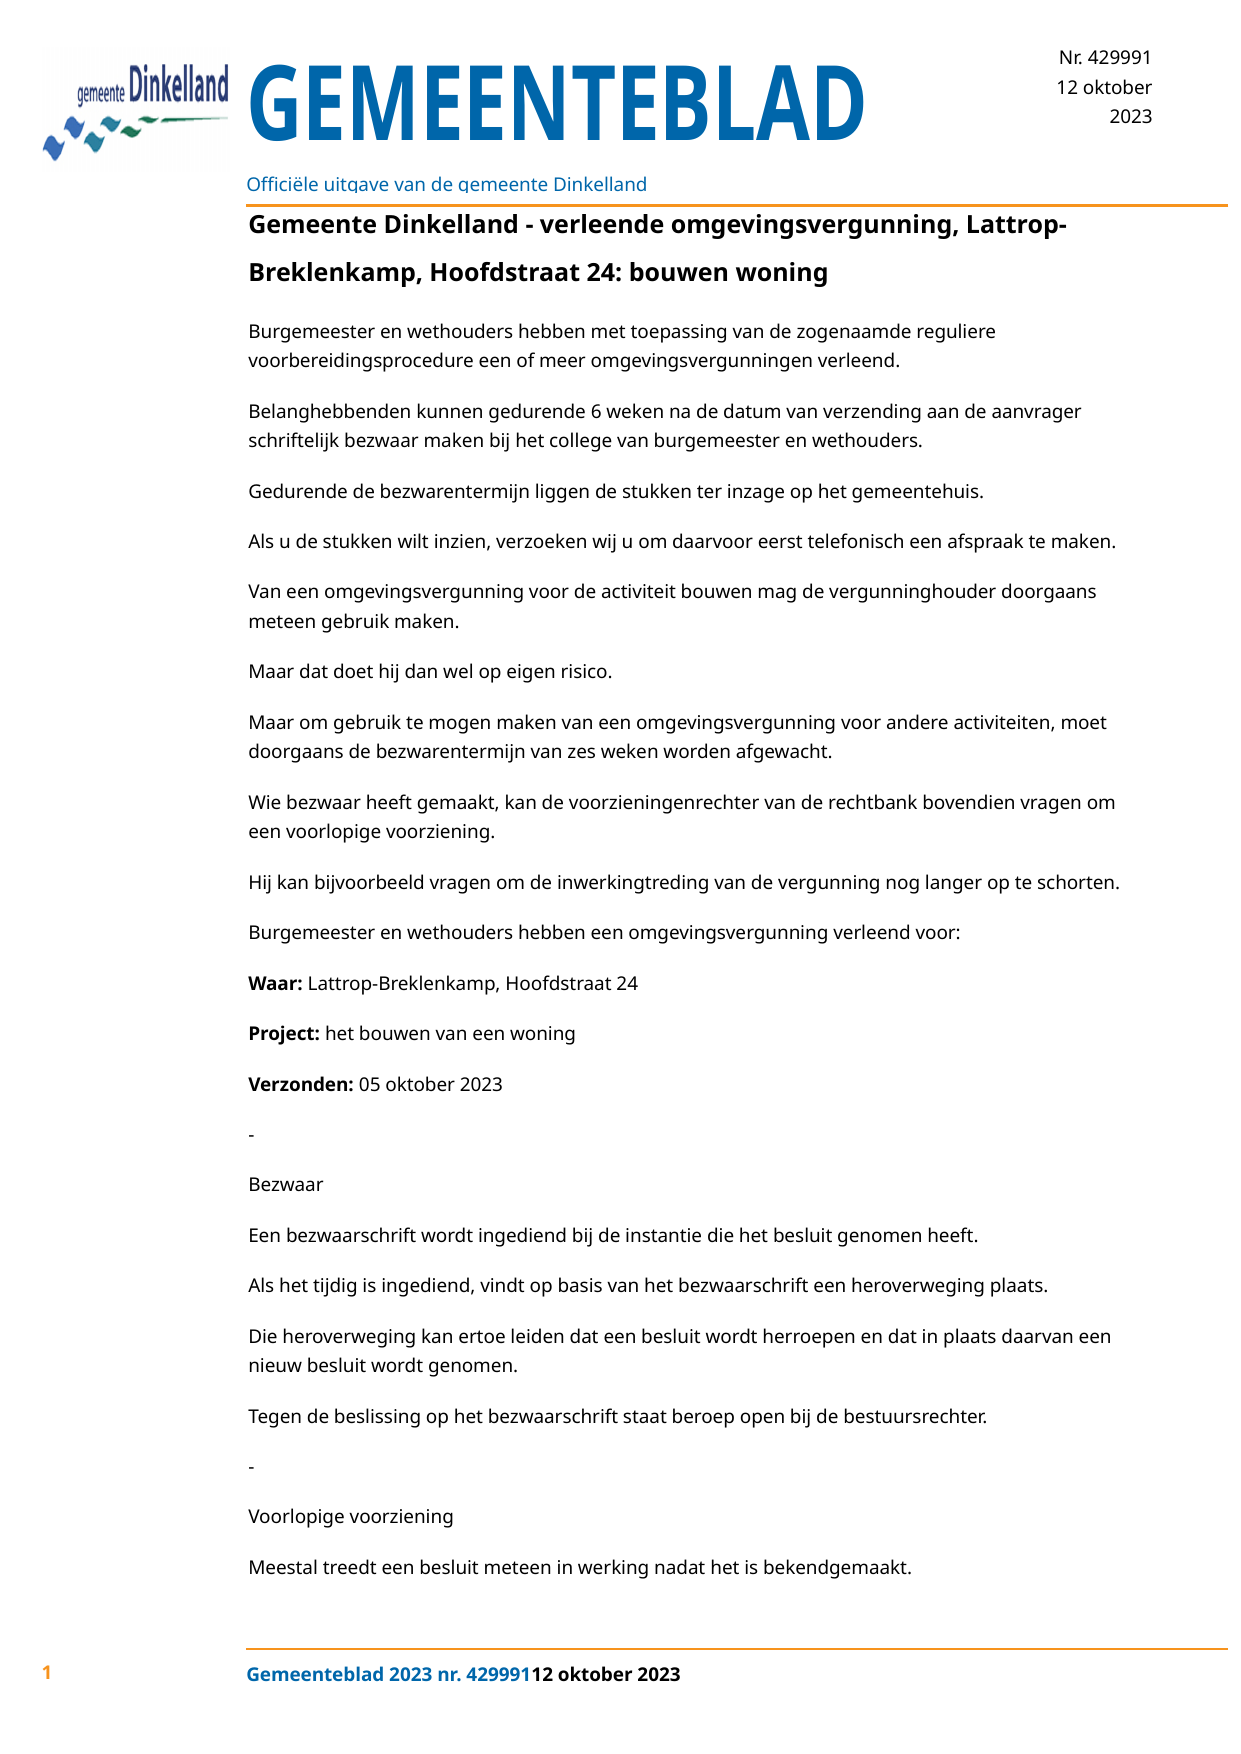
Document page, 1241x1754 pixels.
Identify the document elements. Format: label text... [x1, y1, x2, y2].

text Waar: Lattrop-Breklenkamp, Hoofdstraat 24 [248, 970, 1152, 996]
text Meestal treedt een besluit meteen in werking nadat het is bekendgemaakt. [248, 1554, 1152, 1580]
text Maar dat doet hij dan wel op eigen risico. [248, 659, 1152, 684]
picture [41, 47, 231, 172]
text Project: het bouwen van een woning [248, 1020, 1152, 1046]
text Hij kan bijvoorbeeld vragen om de inwerkingtreding van de vergunning nog langer op te schorten. [248, 869, 1152, 895]
text Burgemeester en wethouders hebben met toepassing van de zogenaamde reguliere voorbereidingsprocedure een of meer omgevingsvergunningen verleend. [248, 318, 1152, 373]
text Als het tijdig is ingediend, vindt op basis van het bezwaarschrift een heroverweging plaats. [248, 1272, 1152, 1298]
text Die heroverweging kan ertoe leiden dat een besluit wordt herroepen en dat in plaats daarvan een nieuw besluit wordt genomen. [248, 1323, 1152, 1378]
text Burgemeester en wethouders hebben een omgevingsvergunning verleend voor: [248, 919, 1152, 945]
text Tegen de beslissing op het bezwaarschrift staat beroep open bij de bestuursrechter. [248, 1403, 1152, 1429]
text Als u de stukken wilt inzien, verzoeken wij u om daarvoor eerst telefonisch een afspraak te maken. [248, 528, 1152, 554]
text Verzonden: 05 oktober 2023 [248, 1071, 1152, 1097]
text Van een omgevingsvergunning voor de activiteit bouwen mag de vergunninghouder doorgaans meteen gebruik maken. [248, 579, 1152, 634]
text Een bezwaarschrift wordt ingediend bij de instantie die het besluit genomen heeft. [248, 1222, 1152, 1248]
text Belanghebbenden kunnen gedurende 6 weken na de datum van verzending aan de aanvrager schriftelijk bezwaar maken bij het college van burgemeester en wethouders. [248, 398, 1152, 453]
text Wie bezwaar heeft gemaakt, kan de voorzieningenrechter van de rechtbank bovendien vragen om een voorlopige voorziening. [248, 789, 1152, 844]
text Voorlopige voorziening [248, 1504, 1152, 1529]
text - [248, 1121, 1152, 1147]
text Bezwaar [248, 1172, 1152, 1197]
text Gedurende de bezwarentermijn liggen de stukken ter inzage op het gemeentehuis. [248, 478, 1152, 504]
text Maar om gebruik te mogen maken van een omgevingsvergunning voor andere activiteiten, moet doorgaans de bezwarentermijn van zes weken worden afgewacht. [248, 709, 1152, 764]
text - [248, 1453, 1152, 1479]
text Gemeente Dinkelland - verleende omgevingsvergunning, Lattrop-Breklenkamp, Hoofdstraat 24: bouwen woning [248, 207, 1152, 288]
